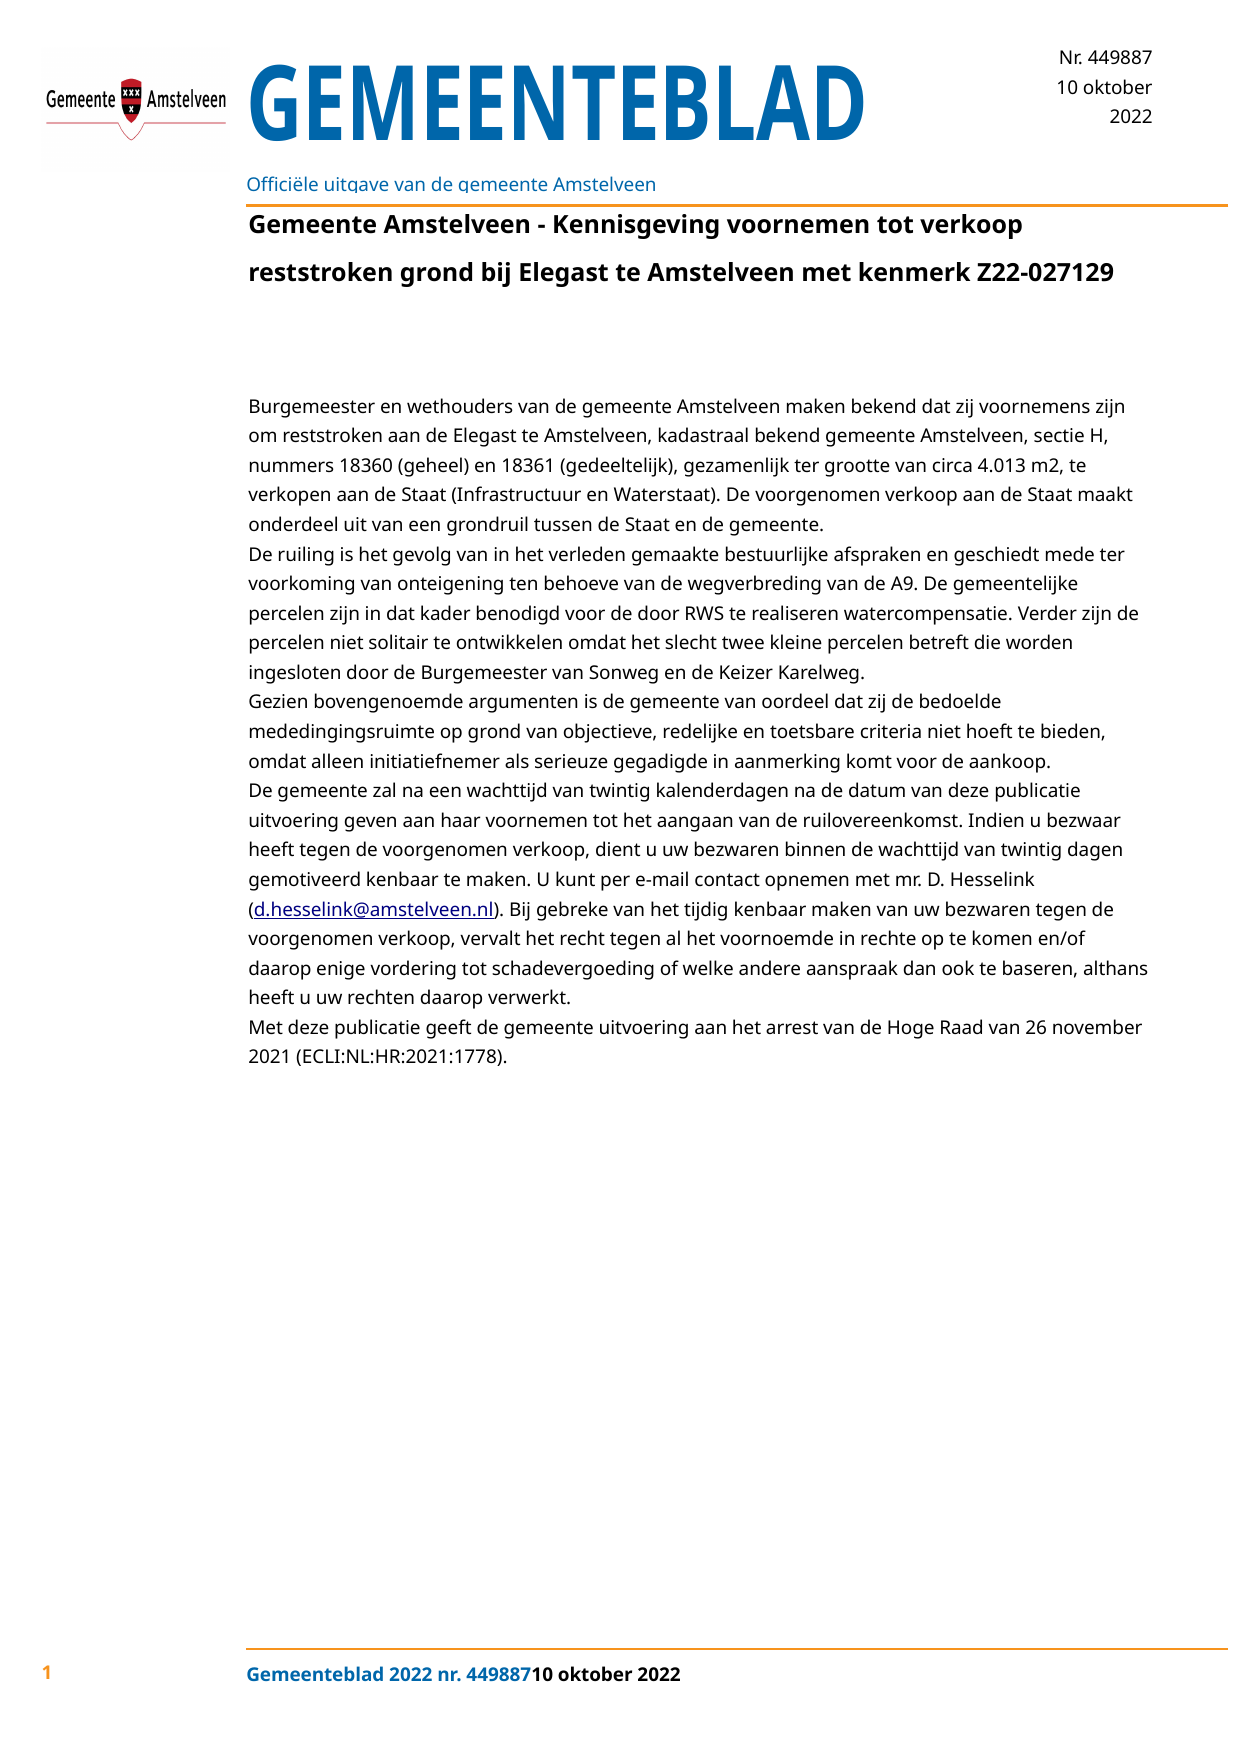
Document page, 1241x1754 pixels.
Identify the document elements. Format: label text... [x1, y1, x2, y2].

text Gemeente Amstelveen - Kennisgeving voornemen tot verkoop reststroken grond bij Elegast te Amstelveen met kenmerk Z22-027129 [248, 207, 1152, 288]
text De ruiling is het gevolg van in het verleden gemaakte bestuurlijke afspraken en geschiedt mede ter voorkoming van onteigening ten behoeve van de wegverbreding van de A9. De gemeentelijke percelen zijn in dat kader benodigd voor de door RWS te realiseren watercompensatie. Verder zijn de percelen niet solitair te ontwikkelen omdat het slecht twee kleine percelen betreft die worden ingesloten door de Burgemeester van Sonweg en de Keizer Karelweg. [248, 541, 1152, 685]
text Burgemeester en wethouders van de gemeente Amstelveen maken bekend dat zij voornemens zijn om reststroken aan de Elegast te Amstelveen, kadastraal bekend gemeente Amstelveen, sectie H, nummers 18360 (geheel) en 18361 (gedeeltelijk), gezamenlijk ter grootte van circa 4.013 m2, te verkopen aan de Staat (Infrastructuur en Waterstaat). De voorgenomen verkoop aan de Staat maakt onderdeel uit van een grondruil tussen de Staat en de gemeente. [248, 393, 1152, 537]
text Met deze publicatie geeft de gemeente uitvoering aan het arrest van de Hoge Raad van 26 november 2021 (ECLI:NL:HR:2021:1778). [248, 1014, 1152, 1069]
text De gemeente zal na een wachttijd van twintig kalenderdagen na de datum van deze publicatie uitvoering geven aan haar voornemen tot het aangaan van de ruilovereenkomst. Indien u bezwaar heeft tegen de voorgenomen verkoop, dient u uw bezwaren binnen de wachttijd van twintig dagen gemotiveerd kenbaar te maken. U kunt per e-mail contact opnemen met mr. D. Hesselink (d.hesselink@amstelveen.nl). Bij gebreke van het tijdig kenbaar maken van uw bezwaren tegen de voorgenomen verkoop, vervalt het recht tegen al het voornoemde in rechte op te komen en/of daarop enige vordering tot schadevergoeding of welke andere aanspraak dan ook te baseren, althans heeft u uw rechten daarop verwerkt. [248, 777, 1152, 1010]
picture [41, 47, 231, 172]
text Gezien bovengenoemde argumenten is de gemeente van oordeel dat zij de bedoelde mededingingsruimte op grond van objectieve, redelijke en toetsbare criteria niet hoeft te bieden, omdat alleen initiatiefnemer als serieuze gegadigde in aanmerking komt voor de aankoop. [248, 689, 1152, 774]
